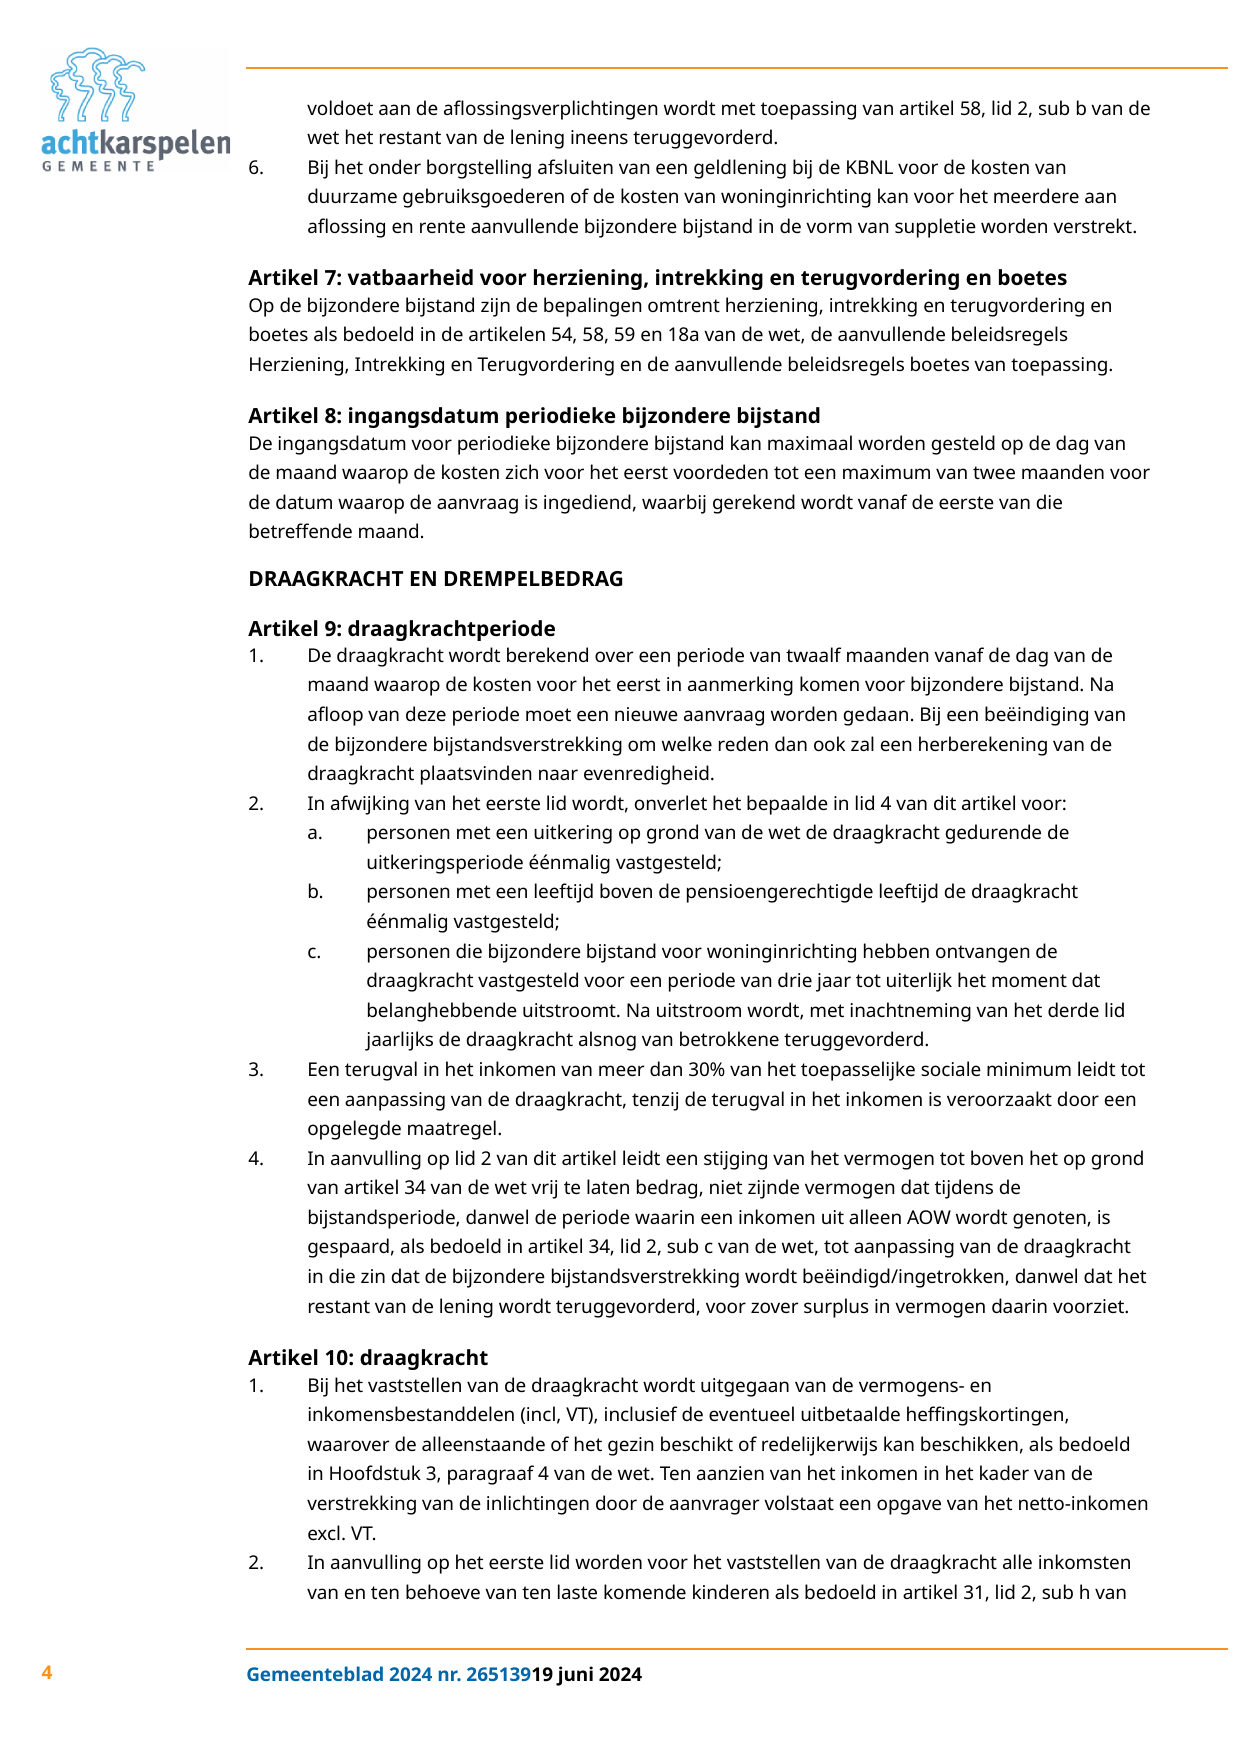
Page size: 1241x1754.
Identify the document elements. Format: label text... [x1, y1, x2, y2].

text DRAAGKRACHT EN DREMPELBEDRAG [248, 564, 1152, 593]
text Op de bijzondere bijstand zijn de bepalingen omtrent herziening, intrekking en terugvordering en boetes als bedoeld in de artikelen 54, 58, 59 en 18a van de wet, de aanvullende beleidsregels Herziening, Intrekking en Terugvordering en de aanvullende beleidsregels boetes van toepassing. [248, 292, 1152, 377]
text Artikel 10: draagkracht [248, 1343, 1152, 1372]
list personen met een leeftijd boven de pensioengerechtigde leeftijd de draagkracht éénmalig vastgesteld; [307, 879, 1152, 934]
text De ingangsdatum voor periodieke bijzondere bijstand kan maximaal worden gesteld op de dag van de maand waarop de kosten zich voor het eerst voordeden tot een maximum van twee maanden voor de datum waarop de aanvraag is ingediend, waarbij gerekend wordt vanaf de eerste van die betreffende maand. [248, 430, 1152, 544]
list In aanvulling op lid 2 van dit artikel leidt een stijging van het vermogen tot boven het op grond van artikel 34 van de wet vrij te laten bedrag, niet zijnde vermogen dat tijdens de bijstandsperiode, danwel de periode waarin een inkomen uit alleen AOW wordt genoten, is gespaard, als bedoeld in artikel 34, lid 2, sub c van de wet, tot aanpassing van de draagkracht in die zin dat de bijzondere bijstandsverstrekking wordt beëindigd/ingetrokken, danwel dat het restant van de lening wordt teruggevorderd, voor zover surplus in vermogen daarin voorziet. [248, 1145, 1152, 1319]
list Bij het vaststellen van de draagkracht wordt uitgegaan van de vermogens- en inkomensbestanddelen (incl, VT), inclusief de eventueel uitbetaalde heffingskortingen, waarover de alleenstaande of het gezin beschikt of redelijkerwijs kan beschikken, als bedoeld in Hoofdstuk 3, paragraaf 4 van de wet. Ten aanzien van het inkomen in het kader van de verstrekking van de inlichtingen door de aanvrager volstaat een opgave van het netto-inkomen excl. VT. [248, 1372, 1152, 1545]
list Bij het onder borgstelling afsluiten van een geldlening bij de KBNL voor de kosten van duurzame gebruiksgoederen of de kosten van woninginrichting kan voor het meerdere aan aflossing en rente aanvullende bijzondere bijstand in de vorm van suppletie worden verstrekt. [248, 154, 1152, 239]
list personen met een uitkering op grond van de wet de draagkracht gedurende de uitkeringsperiode éénmalig vastgesteld; [307, 819, 1152, 875]
list personen die bijzondere bijstand voor woninginrichting hebben ontvangen de draagkracht vastgesteld voor een periode van drie jaar tot uiterlijk het moment dat belanghebbende uitstroomt. Na uitstroom wordt, met inachtneming van het derde lid jaarlijks de draagkracht alsnog van betrokkene teruggevorderd. [307, 938, 1152, 1052]
text Artikel 7: vatbaarheid voor herziening, intrekking en terugvordering en boetes [248, 263, 1152, 292]
list voldoet aan de aflossingsverplichtingen wordt met toepassing van artikel 58, lid 2, sub b van de wet het restant van de lening ineens teruggevorderd. [248, 95, 1152, 150]
list In afwijking van het eerste lid wordt, onverlet het bepaalde in lid 4 van dit artikel voor: [248, 790, 1152, 816]
text Artikel 9: draagkrachtperiode [248, 614, 1152, 642]
text Artikel 8: ingangsdatum periodieke bijzondere bijstand [248, 402, 1152, 430]
list De draagkracht wordt berekend over een periode van twaalf maanden vanaf de dag van de maand waarop de kosten voor het eerst in aanmerking komen voor bijzondere bijstand. Na afloop van deze periode moet een nieuwe aanvraag worden gedaan. Bij een beëindiging van de bijzondere bijstandsverstrekking om welke reden dan ook zal een herberekening van de draagkracht plaatsvinden naar evenredigheid. [248, 642, 1152, 786]
list Een terugval in het inkomen van meer dan 30% van het toepasselijke sociale minimum leidt tot een aanpassing van de draagkracht, tenzij de terugval in het inkomen is veroorzaakt door een opgelegde maatregel. [248, 1056, 1152, 1141]
list In aanvulling op het eerste lid worden voor het vaststellen van de draagkracht alle inkomsten van en ten behoeve van ten laste komende kinderen als bedoeld in artikel 31, lid 2, sub h van [248, 1549, 1152, 1604]
picture [41, 47, 231, 172]
